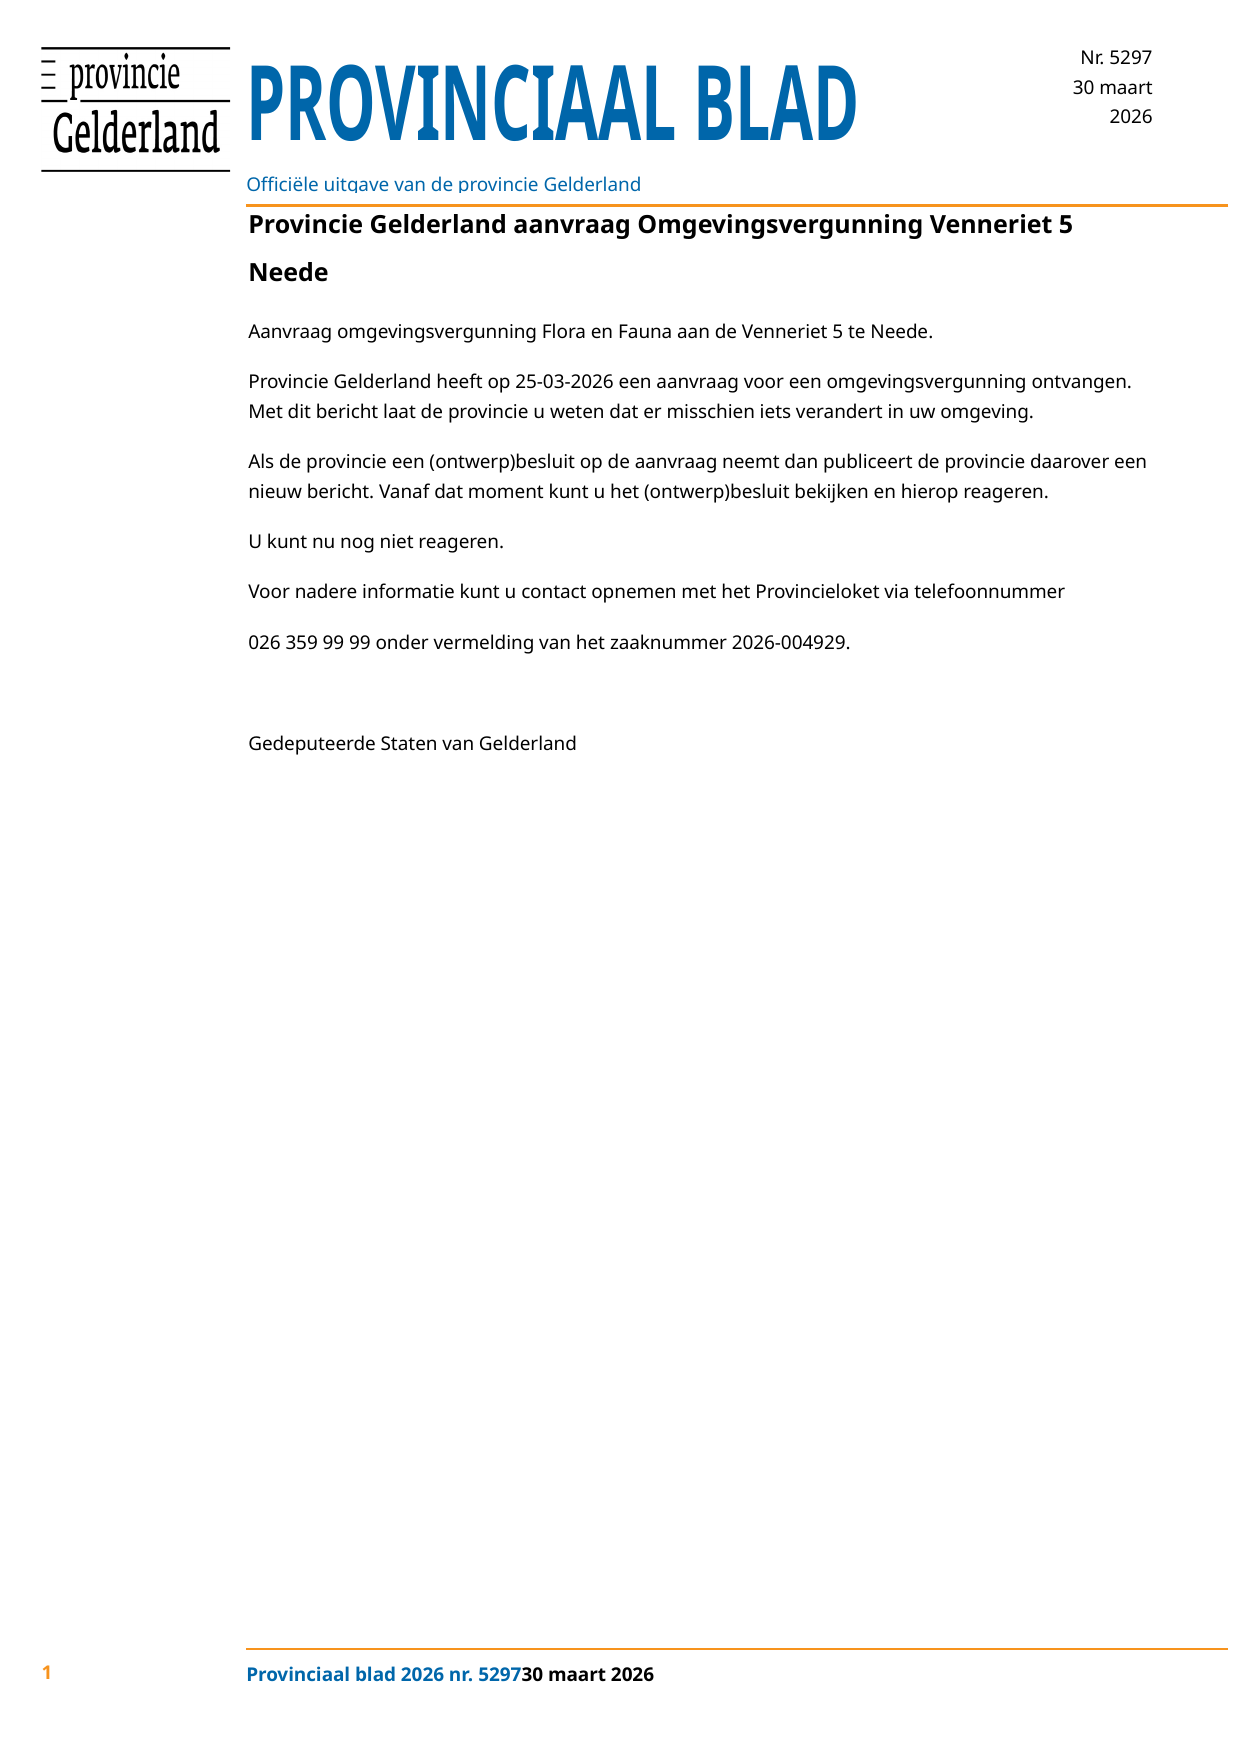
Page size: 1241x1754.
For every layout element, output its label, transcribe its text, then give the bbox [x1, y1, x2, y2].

text Provincie Gelderland aanvraag Omgevingsvergunning Venneriet 5 Neede [248, 207, 1152, 288]
text Als de provincie een (ontwerp)besluit op de aanvraag neemt dan publiceert de provincie daarover een nieuw bericht. Vanaf dat moment kunt u het (ontwerp)besluit bekijken en hierop reageren. [248, 448, 1152, 504]
text Provincie Gelderland heeft op 25-03-2026 een aanvraag voor een omgevingsvergunning ontvangen. Met dit bericht laat de provincie u weten dat er misschien iets verandert in uw omgeving. [248, 368, 1152, 424]
text Voor nadere informatie kunt u contact opnemen met het Provincieloket via telefoonnummer [248, 579, 1152, 604]
text 026 359 99 99 onder vermelding van het zaaknummer 2026-004929. [248, 629, 1152, 655]
text U kunt nu nog niet reageren. [248, 528, 1152, 554]
picture [41, 47, 231, 172]
text Aanvraag omgevingsvergunning Flora en Fauna aan de Venneriet 5 te Neede. [248, 318, 1152, 344]
text Gedeputeerde Staten van Gelderland [248, 730, 1152, 756]
